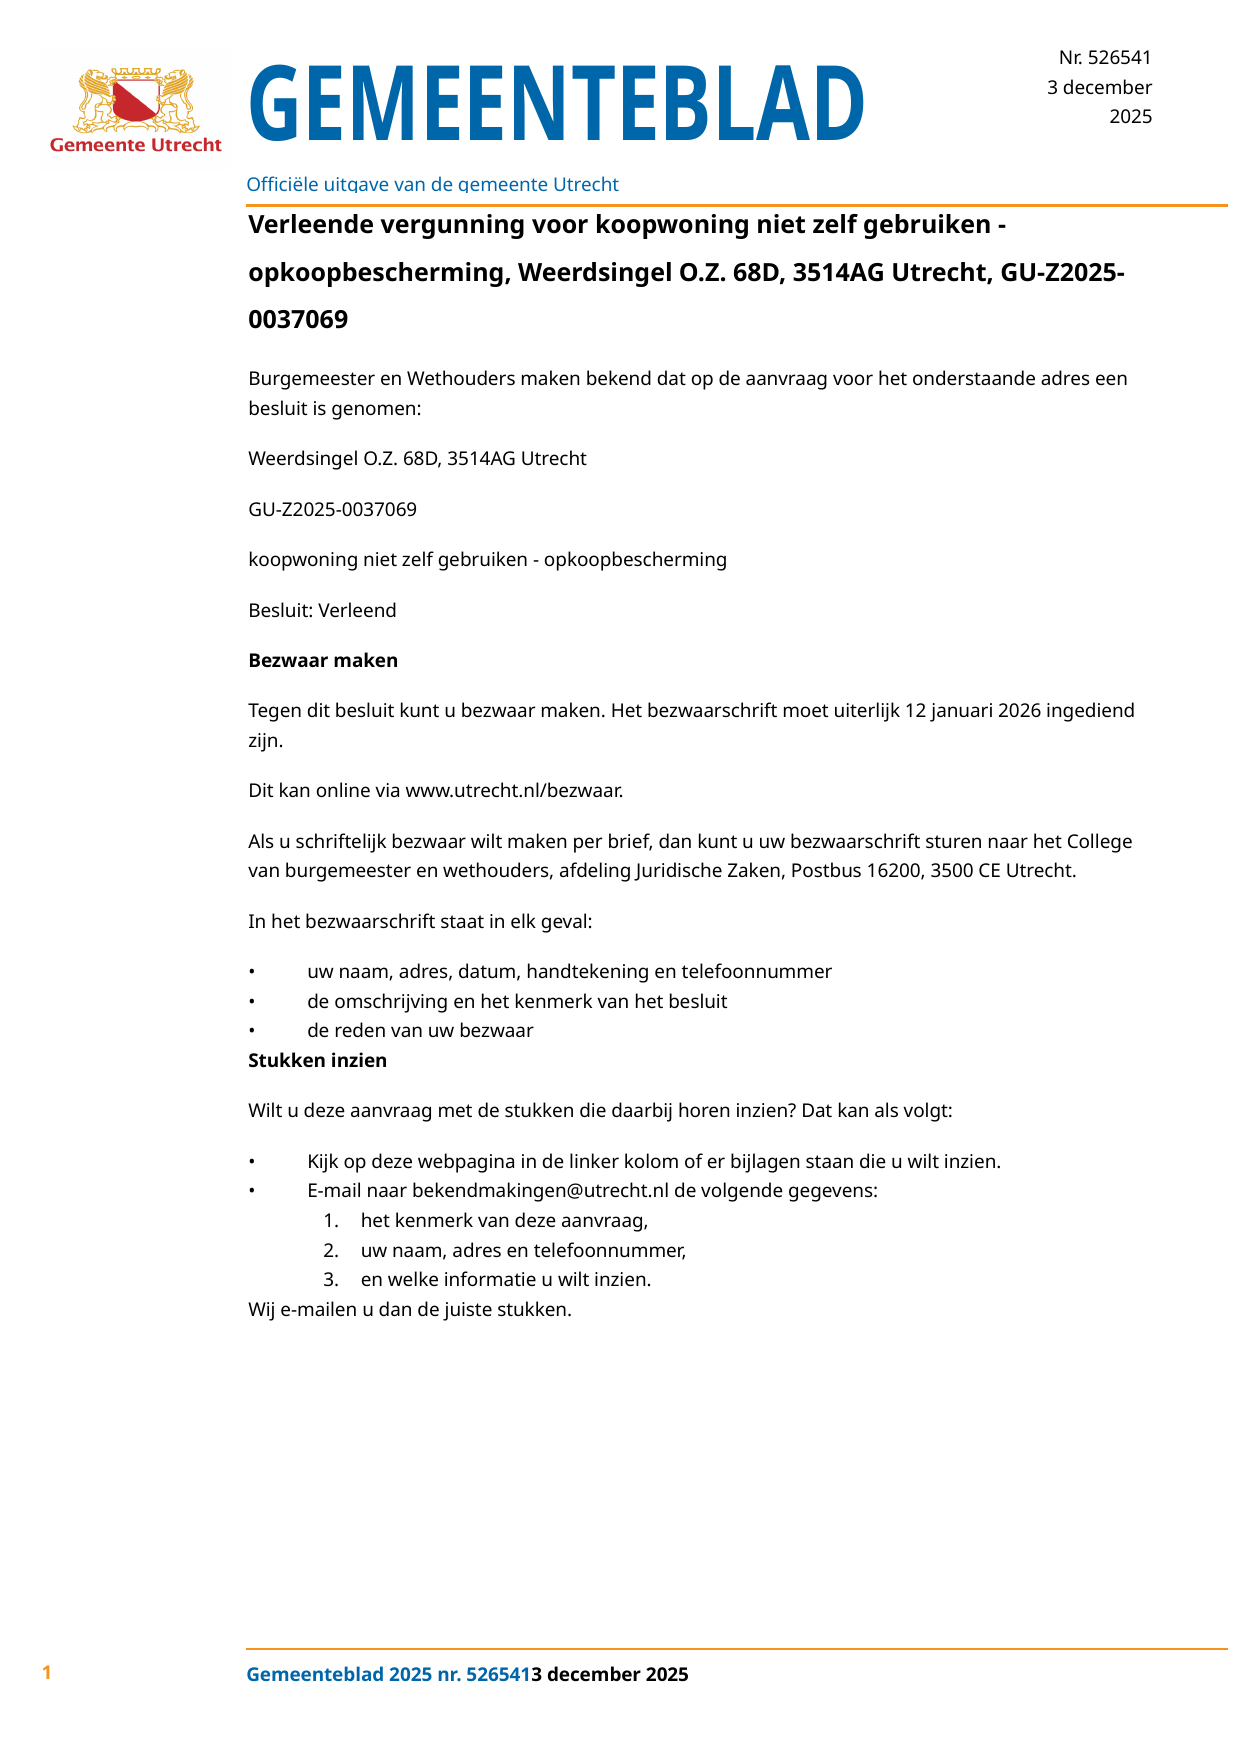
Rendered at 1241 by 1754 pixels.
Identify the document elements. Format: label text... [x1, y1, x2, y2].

text Wij e-mailen u dan de juiste stukken. [248, 1296, 1152, 1322]
text Weerdsingel O.Z. 68D, 3514AG Utrecht [248, 446, 1152, 471]
text Stukken inzien [248, 1047, 1152, 1073]
text Tegen dit besluit kunt u bezwaar maken. Het bezwaarschrift moet uiterlijk 12 januari 2026 ingediend zijn. [248, 698, 1152, 753]
text Wilt u deze aanvraag met de stukken die daarbij horen inzien? Dat kan als volgt: [248, 1098, 1152, 1123]
text Verleende vergunning voor koopwoning niet zelf gebruiken - opkoopbescherming, Weerdsingel O.Z. 68D, 3514AG Utrecht, GU-Z2025-0037069 [248, 207, 1152, 336]
list uw naam, adres, datum, handtekening en telefoonnummer [248, 958, 1152, 984]
list het kenmerk van deze aanvraag, [323, 1207, 1152, 1233]
text Bezwaar maken [248, 647, 1152, 673]
text Als u schriftelijk bezwaar wilt maken per brief, dan kunt u uw bezwaarschrift sturen naar het College van burgemeester en wethouders, afdeling Juridische Zaken, Postbus 16200, 3500 CE Utrecht. [248, 828, 1152, 883]
text koopwoning niet zelf gebruiken - opkoopbescherming [248, 546, 1152, 572]
list uw naam, adres en telefoonnummer, [323, 1237, 1152, 1262]
text In het bezwaarschrift staat in elk geval: [248, 908, 1152, 934]
text Dit kan online via www.utrecht.nl/bezwaar. [248, 778, 1152, 803]
list de omschrijving en het kenmerk van het besluit [248, 988, 1152, 1014]
list Kijk op deze webpagina in de linker kolom of er bijlagen staan die u wilt inzien. [248, 1148, 1152, 1174]
picture [41, 47, 231, 172]
list en welke informatie u wilt inzien. [323, 1266, 1152, 1292]
text GU-Z2025-0037069 [248, 496, 1152, 522]
list de reden van uw bezwaar [248, 1018, 1152, 1043]
list E-mail naar bekendmakingen@utrecht.nl de volgende gegevens: [248, 1178, 1152, 1203]
text Besluit: Verleend [248, 597, 1152, 622]
text Burgemeester en Wethouders maken bekend dat op de aanvraag voor het onderstaande adres een besluit is genomen: [248, 366, 1152, 421]
